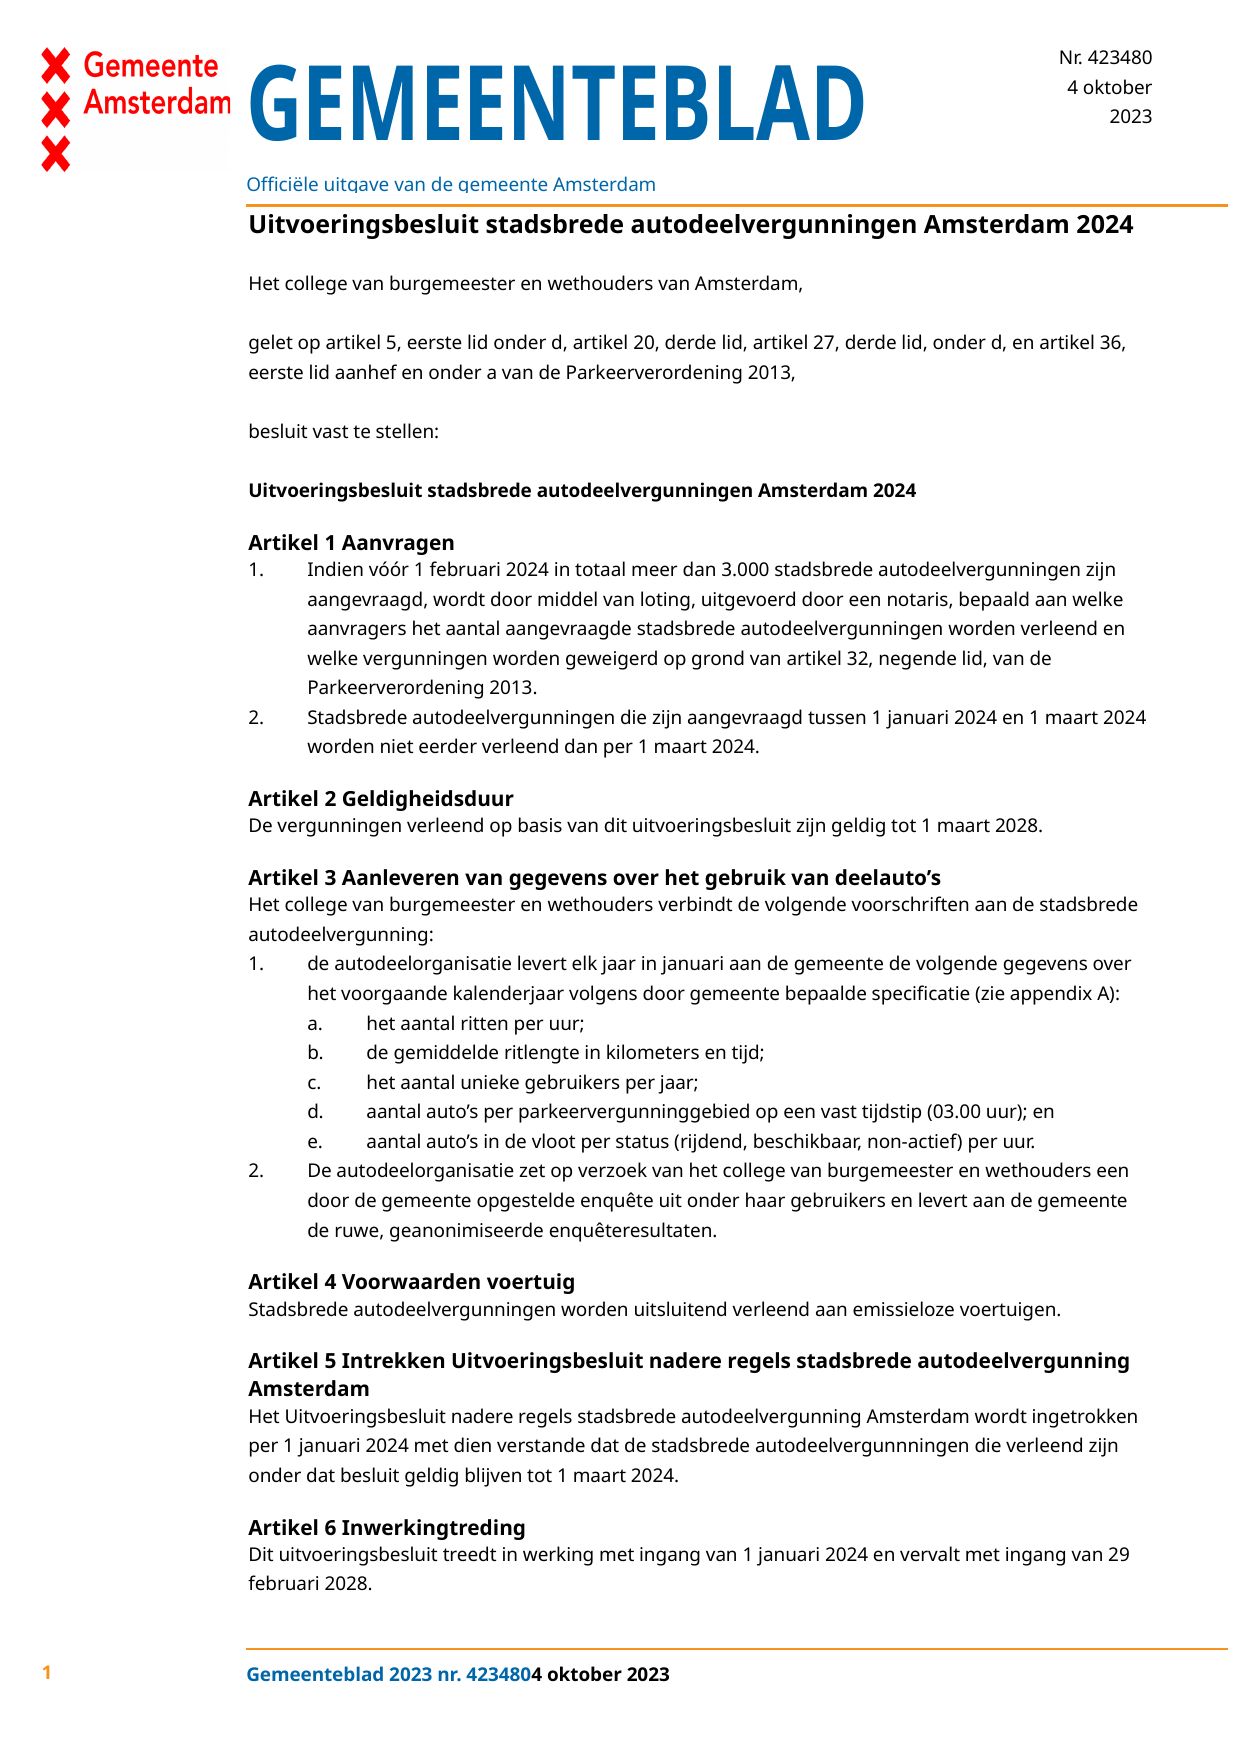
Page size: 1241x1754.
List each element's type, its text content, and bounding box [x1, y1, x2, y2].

list aantal auto’s in de vloot per status (rijdend, beschikbaar, non-actief) per uur. [307, 1128, 1152, 1154]
text Het college van burgemeester en wethouders verbindt de volgende voorschriften aan de stadsbrede autodeelvergunning: [248, 891, 1152, 947]
text Uitvoeringsbesluit stadsbrede autodeelvergunningen Amsterdam 2024 [248, 207, 1152, 241]
text Artikel 4 Voorwaarden voertuig [248, 1267, 1152, 1296]
text Het Uitvoeringsbesluit nadere regels stadsbrede autodeelvergunning Amsterdam wordt ingetrokken per 1 januari 2024 met dien verstande dat de stadsbrede autodeelvergunnningen die verleend zijn onder dat besluit geldig blijven tot 1 maart 2024. [248, 1403, 1152, 1488]
list Indien vóór 1 februari 2024 in totaal meer dan 3.000 stadsbrede autodeelvergunningen zijn aangevraagd, wordt door middel van loting, uitgevoerd door een notaris, bepaald aan welke aanvragers het aantal aangevraagde stadsbrede autodeelvergunningen worden verleend en welke vergunningen worden geweigerd op grond van artikel 32, negende lid, van de Parkeerverordening 2013. [248, 556, 1152, 700]
text Stadsbrede autodeelvergunningen worden uitsluitend verleend aan emissieloze voertuigen. [248, 1296, 1152, 1321]
list het aantal ritten per uur; [307, 1010, 1152, 1036]
list het aantal unieke gebruikers per jaar; [307, 1069, 1152, 1095]
text Uitvoeringsbesluit stadsbrede autodeelvergunningen Amsterdam 2024 [248, 477, 1152, 503]
text gelet op artikel 5, eerste lid onder d, artikel 20, derde lid, artikel 27, derde lid, onder d, en artikel 36, eerste lid aanhef en onder a van de Parkeerverordening 2013, [248, 329, 1152, 385]
text Het college van burgemeester en wethouders van Amsterdam, [248, 270, 1152, 296]
list de gemiddelde ritlengte in kilometers en tijd; [307, 1039, 1152, 1065]
list aantal auto’s per parkeervergunninggebied op een vast tijdstip (03.00 uur); en [307, 1098, 1152, 1124]
text Artikel 1 Aanvragen [248, 528, 1152, 556]
list De autodeelorganisatie zet op verzoek van het college van burgemeester en wethouders een door de gemeente opgestelde enquête uit onder haar gebruikers en levert aan de gemeente de ruwe, geanonimiseerde enquêteresultaten. [248, 1158, 1152, 1243]
text De vergunningen verleend op basis van dit uitvoeringsbesluit zijn geldig tot 1 maart 2028. [248, 813, 1152, 838]
text Artikel 2 Geldigheidsduur [248, 784, 1152, 813]
picture [41, 47, 231, 172]
text Artikel 3 Aanleveren van gegevens over het gebruik van deelauto’s [248, 863, 1152, 891]
list de autodeelorganisatie levert elk jaar in januari aan de gemeente de volgende gegevens over het voorgaande kalenderjaar volgens door gemeente bepaalde specificatie (zie appendix A): [248, 951, 1152, 1006]
list Stadsbrede autodeelvergunningen die zijn aangevraagd tussen 1 januari 2024 en 1 maart 2024 worden niet eerder verleend dan per 1 maart 2024. [248, 704, 1152, 759]
text besluit vast te stellen: [248, 418, 1152, 444]
text Artikel 5 Intrekken Uitvoeringsbesluit nadere regels stadsbrede autodeelvergunning Amsterdam [248, 1346, 1152, 1403]
text Dit uitvoeringsbesluit treedt in werking met ingang van 1 januari 2024 en vervalt met ingang van 29 februari 2028. [248, 1541, 1152, 1596]
text Artikel 6 Inwerkingtreding [248, 1513, 1152, 1541]
